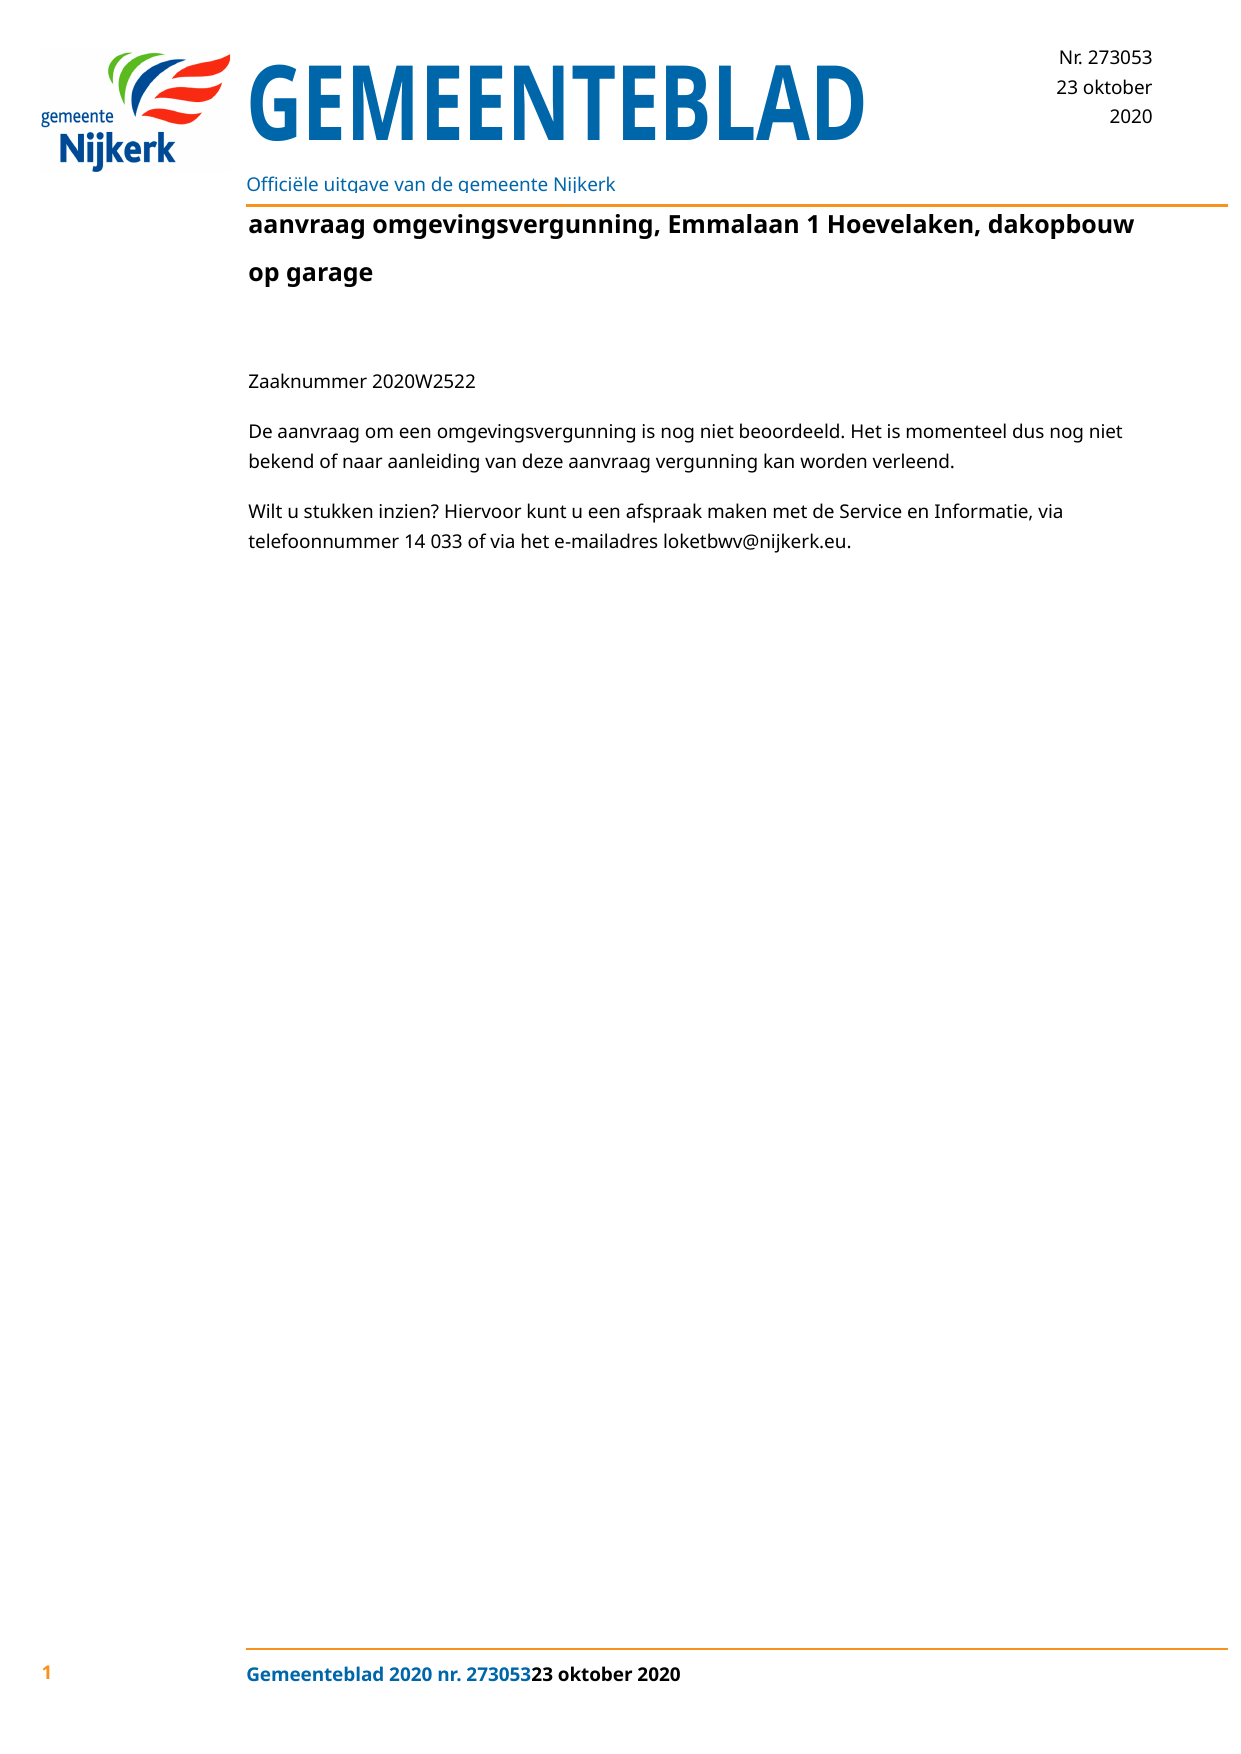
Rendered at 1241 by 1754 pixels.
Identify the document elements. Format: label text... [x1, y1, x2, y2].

text Zaaknummer 2020W2522 [248, 368, 1152, 394]
text De aanvraag om een omgevingsvergunning is nog niet beoordeeld. Het is momenteel dus nog niet bekend of naar aanleiding van deze aanvraag vergunning kan worden verleend. [248, 419, 1152, 474]
text aanvraag omgevingsvergunning, Emmalaan 1 Hoevelaken, dakopbouw op garage [248, 207, 1152, 288]
text Wilt u stukken inzien? Hiervoor kunt u een afspraak maken met de Service en Informatie, via telefoonnummer 14 033 of via het e-mailadres loketbwv@nijkerk.eu. [248, 499, 1152, 554]
picture [41, 47, 231, 172]
